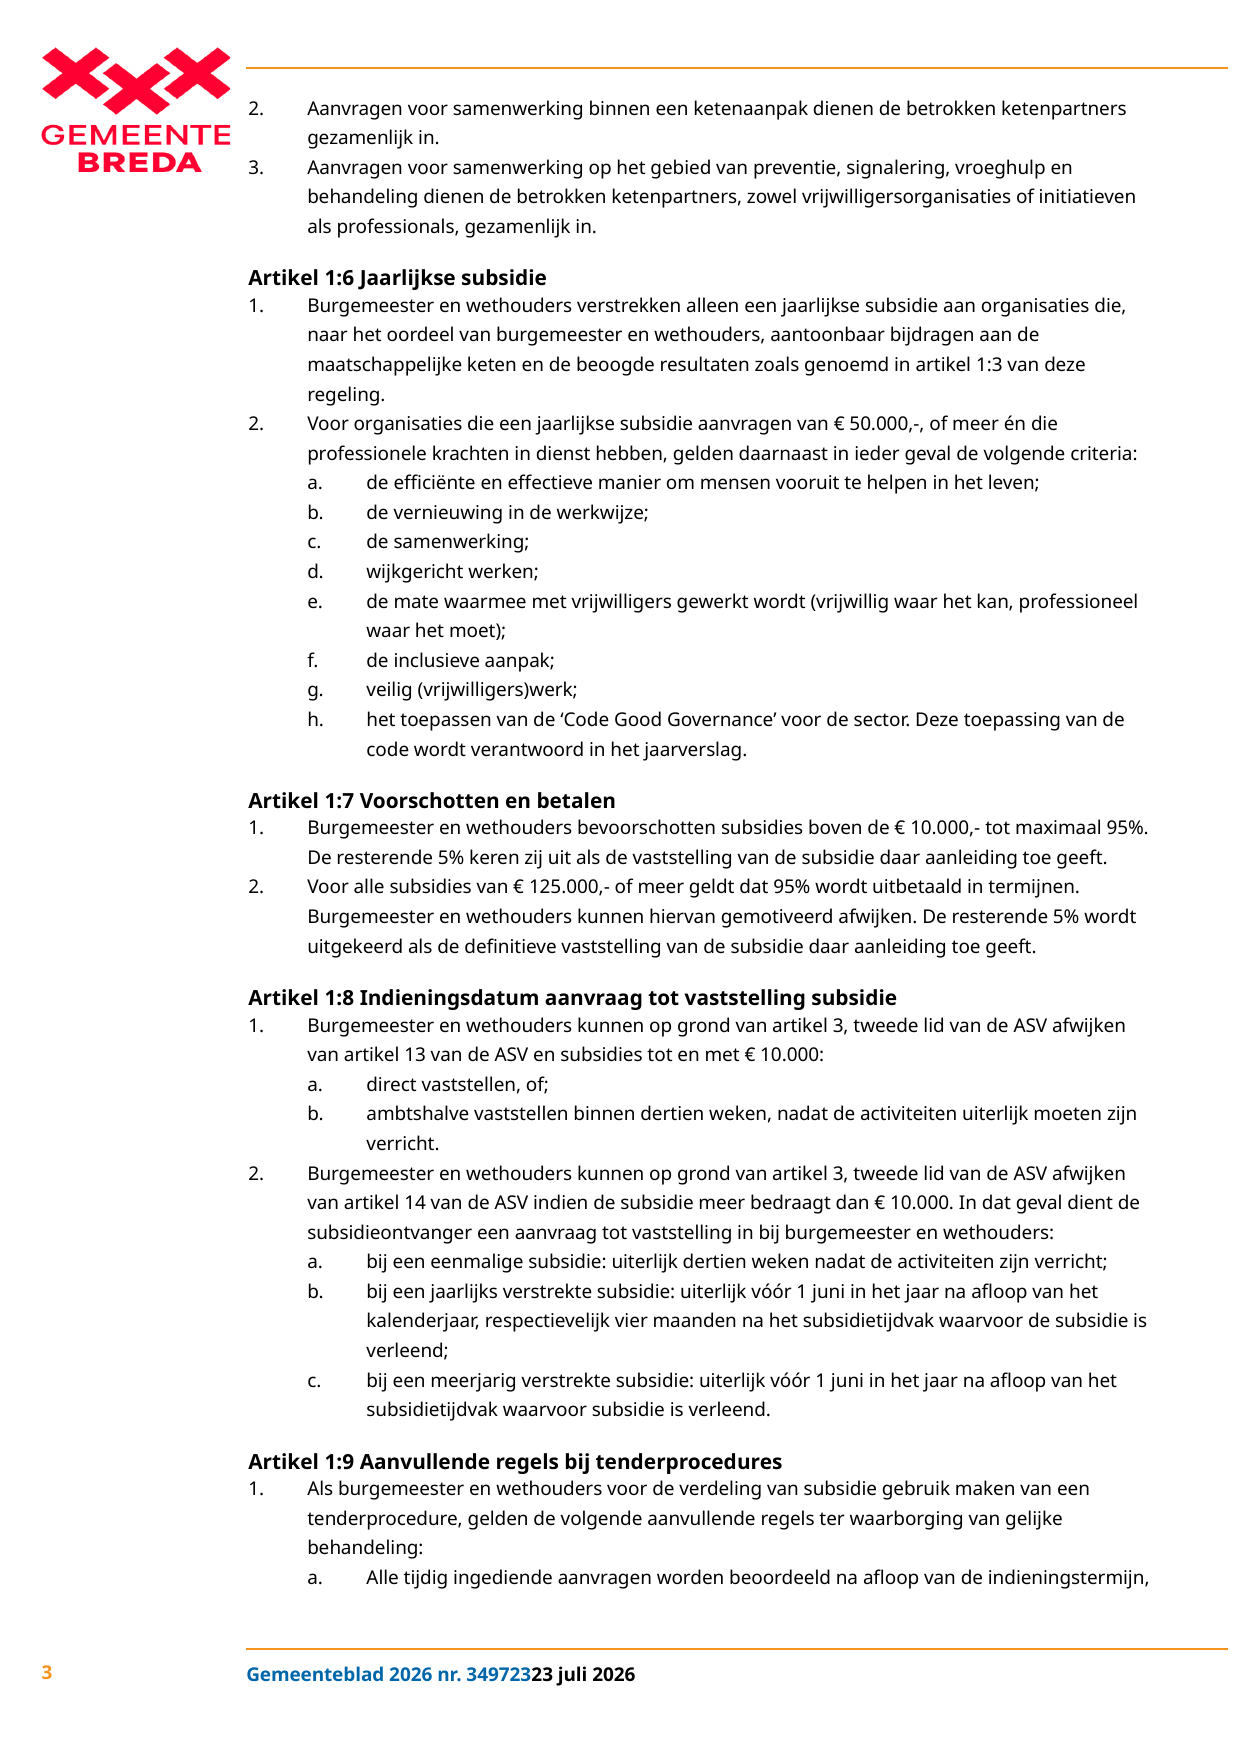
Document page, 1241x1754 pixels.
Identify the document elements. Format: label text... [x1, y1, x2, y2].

list Aanvragen voor samenwerking op het gebied van preventie, signalering, vroeghulp en behandeling dienen de betrokken ketenpartners, zowel vrijwilligersorganisaties of initiatieven als professionals, gezamenlijk in. [248, 154, 1152, 239]
list Als burgemeester en wethouders voor de verdeling van subsidie gebruik maken van een tenderprocedure, gelden de volgende aanvullende regels ter waarborging van gelijke behandeling: [248, 1475, 1152, 1560]
text Artikel 1:6 Jaarlijkse subsidie [248, 263, 1152, 292]
list Voor alle subsidies van € 125.000,- of meer geldt dat 95% wordt uitbetaald in termijnen. Burgemeester en wethouders kunnen hiervan gemotiveerd afwijken. De resterende 5% wordt uitgekeerd als de definitieve vaststelling van de subsidie daar aanleiding toe geeft. [248, 874, 1152, 959]
list veilig (vrijwilligers)werk; [307, 677, 1152, 702]
list het toepassen van de ‘Code Good Governance’ voor de sector. Deze toepassing van de code wordt verantwoord in het jaarverslag. [307, 706, 1152, 761]
list Burgemeester en wethouders kunnen op grond van artikel 3, tweede lid van de ASV afwijken van artikel 13 van de ASV en subsidies tot en met € 10.000: [248, 1012, 1152, 1067]
list Burgemeester en wethouders bevoorschotten subsidies boven de € 10.000,- tot maximaal 95%. De resterende 5% keren zij uit als de vaststelling van de subsidie daar aanleiding toe geeft. [248, 814, 1152, 870]
picture [41, 47, 231, 172]
list de inclusieve aanpak; [307, 647, 1152, 673]
text Artikel 1:7 Voorschotten en betalen [248, 786, 1152, 814]
list direct vaststellen, of; [307, 1071, 1152, 1097]
list Alle tijdig ingediende aanvragen worden beoordeeld na afloop van de indieningstermijn, [307, 1564, 1152, 1590]
list Aanvragen voor samenwerking binnen een ketenaanpak dienen de betrokken ketenpartners gezamenlijk in. [248, 95, 1152, 150]
list de vernieuwing in de werkwijze; [307, 499, 1152, 525]
list Burgemeester en wethouders kunnen op grond van artikel 3, tweede lid van de ASV afwijken van artikel 14 van de ASV indien de subsidie meer bedraagt dan € 10.000. In dat geval dient de subsidieontvanger een aanvraag tot vaststelling in bij burgemeester en wethouders: [248, 1160, 1152, 1244]
list Burgemeester en wethouders verstrekken alleen een jaarlijkse subsidie aan organisaties die, naar het oordeel van burgemeester en wethouders, aantoonbaar bijdragen aan de maatschappelijke keten en de beoogde resultaten zoals genoemd in artikel 1:3 van deze regeling. [248, 292, 1152, 406]
list de mate waarmee met vrijwilligers gewerkt wordt (vrijwillig waar het kan, professioneel waar het moet); [307, 588, 1152, 643]
list wijkgericht werken; [307, 558, 1152, 584]
list bij een jaarlijks verstrekte subsidie: uiterlijk vóór 1 juni in het jaar na afloop van het kalenderjaar, respectievelijk vier maanden na het subsidietijdvak waarvoor de subsidie is verleend; [307, 1278, 1152, 1363]
list bij een eenmalige subsidie: uiterlijk dertien weken nadat de activiteiten zijn verricht; [307, 1248, 1152, 1274]
list bij een meerjarig verstrekte subsidie: uiterlijk vóór 1 juni in het jaar na afloop van het subsidietijdvak waarvoor subsidie is verleend. [307, 1367, 1152, 1422]
list de samenwerking; [307, 529, 1152, 554]
text Artikel 1:9 Aanvullende regels bij tenderprocedures [248, 1447, 1152, 1475]
list Voor organisaties die een jaarlijkse subsidie aanvragen van € 50.000,-, of meer én die professionele krachten in dienst hebben, gelden daarnaast in ieder geval de volgende criteria: [248, 410, 1152, 466]
list ambtshalve vaststellen binnen dertien weken, nadat de activiteiten uiterlijk moeten zijn verricht. [307, 1101, 1152, 1156]
text Artikel 1:8 Indieningsdatum aanvraag tot vaststelling subsidie [248, 983, 1152, 1012]
list de efficiënte en effectieve manier om mensen vooruit te helpen in het leven; [307, 469, 1152, 495]
